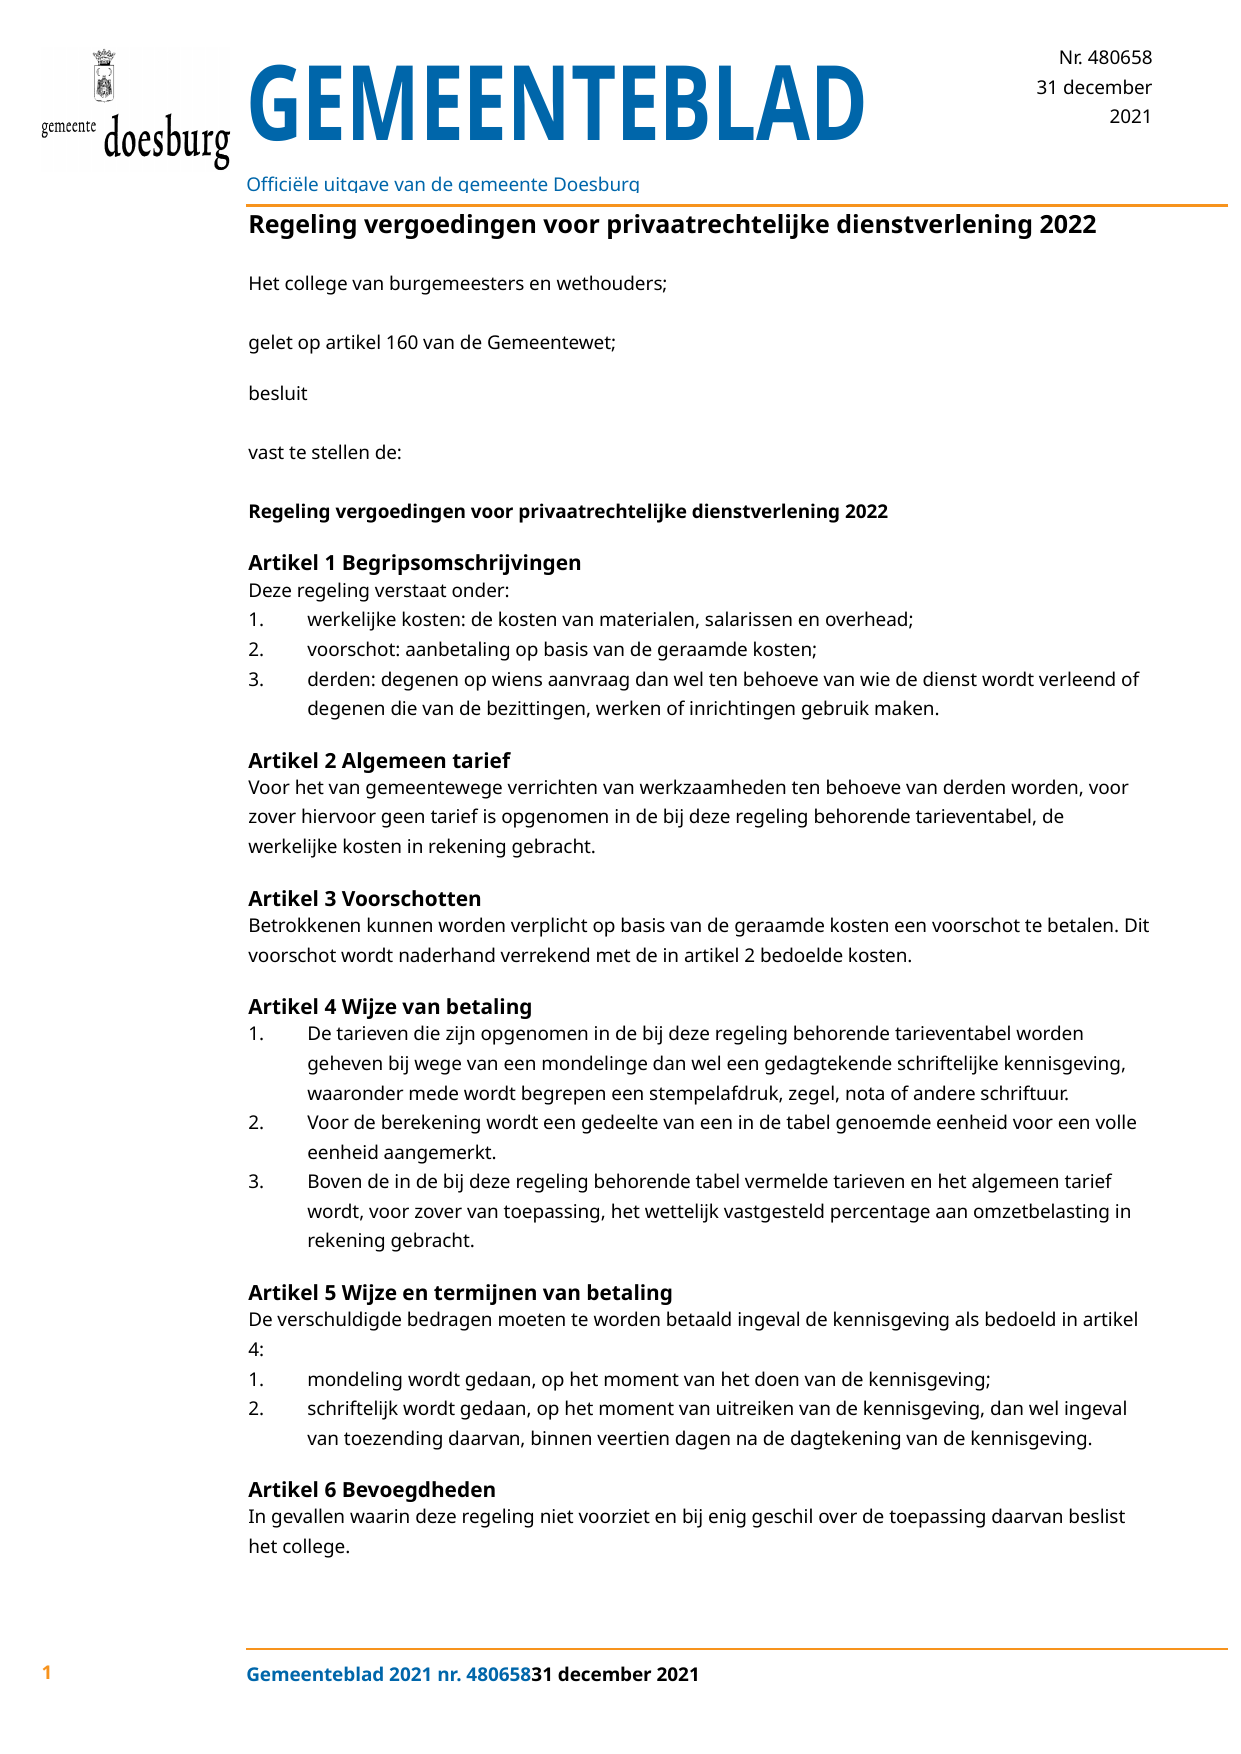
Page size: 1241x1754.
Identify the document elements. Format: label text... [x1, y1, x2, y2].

text Artikel 4 Wijze van betaling [248, 992, 1152, 1021]
list Voor de berekening wordt een gedeelte van een in de tabel genoemde eenheid voor een volle eenheid aangemerkt. [248, 1109, 1152, 1165]
text De verschuldigde bedragen moeten te worden betaald ingeval de kennisgeving als bedoeld in artikel 4: [248, 1307, 1152, 1362]
text besluit [248, 380, 1152, 406]
text Het college van burgemeesters en wethouders; [248, 270, 1152, 296]
text Deze regeling verstaat onder: [248, 577, 1152, 603]
text Regeling vergoedingen voor privaatrechtelijke dienstverlening 2022 [248, 498, 1152, 524]
text Artikel 6 Bevoegdheden [248, 1475, 1152, 1504]
list voorschot: aanbetaling op basis van de geraamde kosten; [248, 636, 1152, 662]
list schriftelijk wordt gedaan, op het moment van uitreiken van de kennisgeving, dan wel ingeval van toezending daarvan, binnen veertien dagen na de dagtekening van de kennisgeving. [248, 1395, 1152, 1451]
list De tarieven die zijn opgenomen in de bij deze regeling behorende tarieventabel worden geheven bij wege van een mondelinge dan wel een gedagtekende schriftelijke kennisgeving, waaronder mede wordt begrepen een stempelafdruk, zegel, nota of andere schriftuur. [248, 1021, 1152, 1106]
text Voor het van gemeentewege verrichten van werkzaamheden ten behoeve van derden worden, voor zover hiervoor geen tarief is opgenomen in de bij deze regeling behorende tarieventabel, de werkelijke kosten in rekening gebracht. [248, 774, 1152, 859]
picture [41, 47, 231, 172]
text Regeling vergoedingen voor privaatrechtelijke dienstverlening 2022 [248, 207, 1152, 241]
text Artikel 1 Begripsomschrijvingen [248, 548, 1152, 577]
list werkelijke kosten: de kosten van materialen, salarissen en overhead; [248, 607, 1152, 632]
text Artikel 5 Wijze en termijnen van betaling [248, 1278, 1152, 1307]
text gelet op artikel 160 van de Gemeentewet; [248, 329, 1152, 355]
text Artikel 2 Algemeen tarief [248, 746, 1152, 774]
list Boven de in de bij deze regeling behorende tabel vermelde tarieven en het algemeen tarief wordt, voor zover van toepassing, het wettelijk vastgesteld percentage aan omzetbelasting in rekening gebracht. [248, 1168, 1152, 1253]
text In gevallen waarin deze regeling niet voorziet en bij enig geschil over de toepassing daarvan beslist het college. [248, 1504, 1152, 1559]
text vast te stellen de: [248, 439, 1152, 465]
text Artikel 3 Voorschotten [248, 884, 1152, 912]
list mondeling wordt gedaan, op het moment van het doen van de kennisgeving; [248, 1366, 1152, 1391]
text Betrokkenen kunnen worden verplicht op basis van de geraamde kosten een voorschot te betalen. Dit voorschot wordt naderhand verrekend met de in artikel 2 bedoelde kosten. [248, 912, 1152, 967]
list derden: degenen op wiens aanvraag dan wel ten behoeve van wie de dienst wordt verleend of degenen die van de bezittingen, werken of inrichtingen gebruik maken. [248, 666, 1152, 721]
